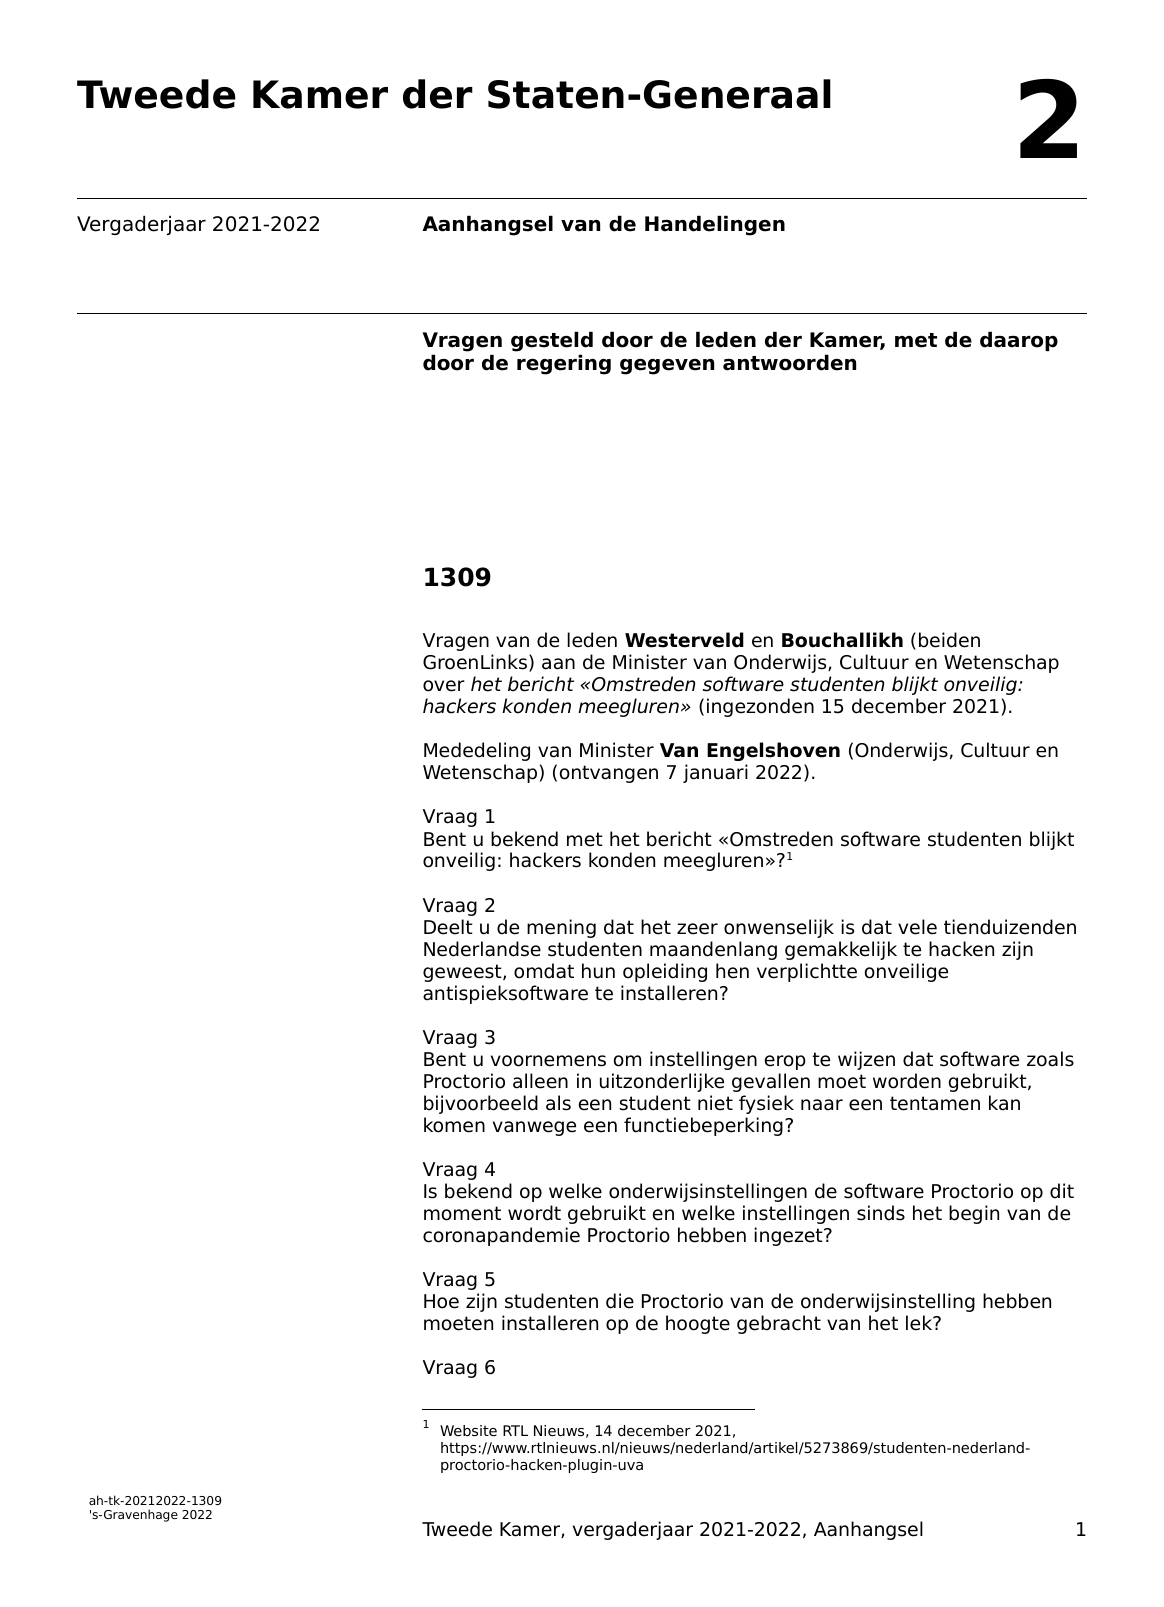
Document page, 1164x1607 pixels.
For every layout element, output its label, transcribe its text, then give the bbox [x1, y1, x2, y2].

table_header 2 [886, 59, 1087, 198]
text Vraag 1 [422, 806, 1087, 828]
text Vraag 2 [422, 894, 1087, 917]
text Vraag 3 [422, 1027, 1087, 1049]
table_header Tweede Kamer der Staten-Generaal [77, 59, 886, 198]
text Deelt u de mening dat het zeer onwenselijk is dat vele tienduizenden Nederlandse studenten maandenlang gemakkelijk te hacken zijn geweest, omdat hun opleiding hen verplichtte onveilige antispieksoftware te installeren? [422, 917, 1087, 1004]
text Bent u voornemens om instellingen erop te wijzen dat software zoals Proctorio alleen in uitzonderlijke gevallen moet worden gebruikt, bijvoorbeeld als een student niet fysiek naar een tentamen kan komen vanwege een functiebeperking? [422, 1049, 1087, 1137]
text 1309 [422, 563, 1087, 592]
text ah-tk-20212022-1309 [88, 1494, 323, 1508]
table_cell Vragen gesteld door de leden der Kamer, met de daarop door de regering gegeven antwoorden [422, 314, 1087, 375]
table_cell Vergaderjaar 2021-2022 [77, 199, 422, 313]
text Vraag 6 [422, 1357, 1087, 1379]
table_cell [77, 314, 422, 375]
text Vragen van de leden Westerveld en Bouchallikh (beiden GroenLinks) aan de Minister van Onderwijs, Cultuur en Wetenschap over het bericht «Omstreden software studenten blijkt onveilig: hackers konden meegluren» (ingezonden 15 december 2021). [422, 630, 1087, 718]
text 's-Gravenhage 2022 [88, 1508, 323, 1522]
text Bent u bekend met het bericht «Omstreden software studenten blijkt onveilig: hackers konden meegluren»? [422, 828, 1087, 872]
text Vraag 5 [422, 1269, 1087, 1291]
table_cell Aanhangsel van de Handelingen [422, 199, 1087, 313]
text Mededeling van Minister Van Engelshoven (Onderwijs, Cultuur en Wetenschap) (ontvangen 7 januari 2022). [422, 740, 1087, 784]
text Hoe zijn studenten die Proctorio van de onderwijsinstelling hebben moeten installeren op de hoogte gebracht van het lek? [422, 1291, 1087, 1335]
text Vraag 4 [422, 1159, 1087, 1181]
text Website RTL Nieuws, 14 december 2021, https://www.rtlnieuws.nl/nieuws/nederland/artikel/5273869/studenten-nederland-proctorio-hacken-plugin-uva [422, 1418, 1087, 1474]
text Is bekend op welke onderwijsinstellingen de software Proctorio op dit moment wordt gebruikt en welke instellingen sinds het begin van de coronapandemie Proctorio hebben ingezet? [422, 1181, 1087, 1247]
